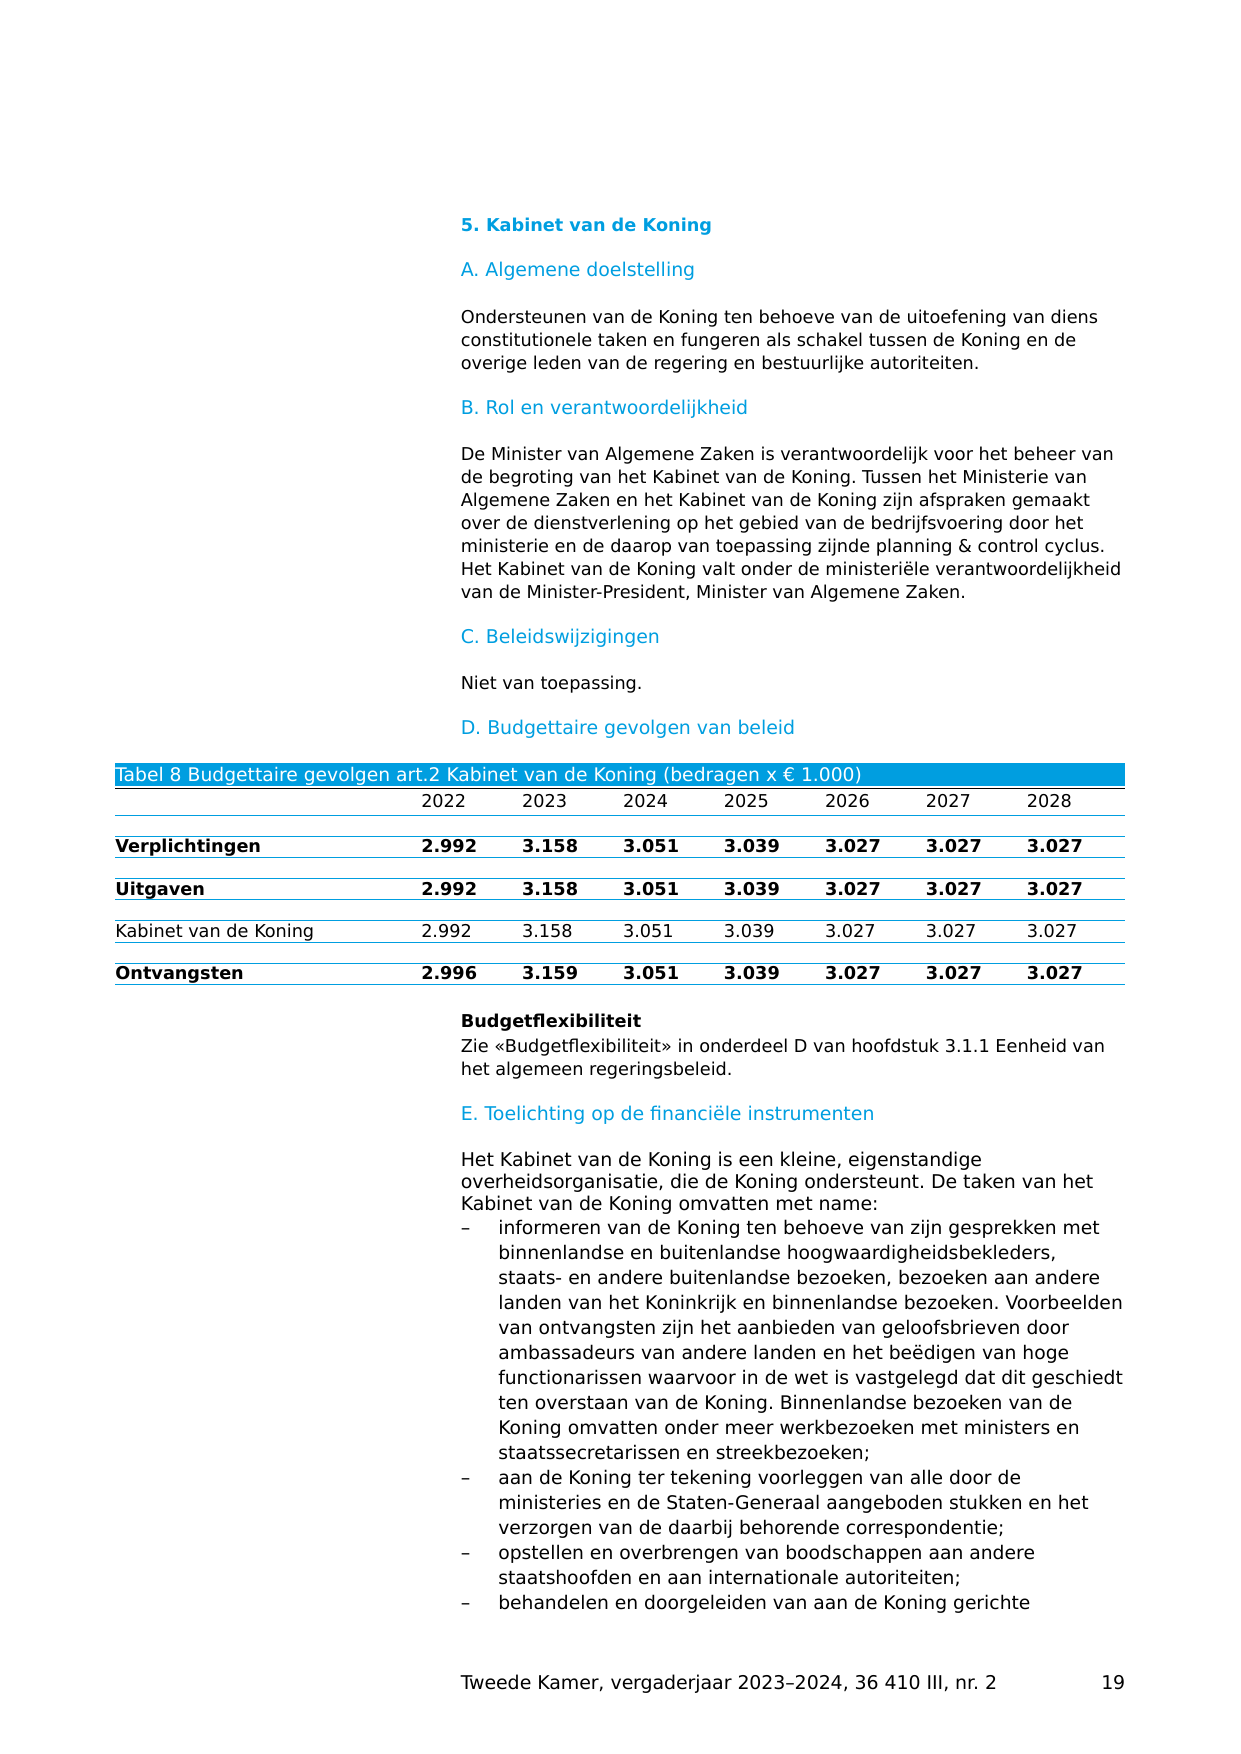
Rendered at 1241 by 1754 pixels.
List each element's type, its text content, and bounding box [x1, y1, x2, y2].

table_cell Kabinet van de Koning [115, 921, 418, 941]
table_cell [721, 900, 822, 920]
table_cell 3.027 [923, 921, 1024, 941]
table_cell [1024, 858, 1125, 878]
table_cell 3.027 [1024, 964, 1125, 984]
table_cell 3.027 [822, 879, 923, 899]
table_cell 2.992 [418, 837, 519, 857]
table_cell [721, 858, 822, 878]
table_cell [822, 858, 923, 878]
text Budgetflexibiliteit [461, 1009, 1125, 1032]
list behandelen en doorgeleiden van aan de Koning gerichte [461, 1589, 1125, 1614]
title A. Algemene doelstelling [461, 259, 1125, 281]
table_cell [923, 900, 1024, 920]
table_cell 3.027 [1024, 837, 1125, 857]
text Zie «Budgetflexibiliteit» in onderdeel D van hoofdstuk 3.1.1 Eenheid van het algemeen regeringsbeleid. [461, 1034, 1125, 1080]
text De Minister van Algemene Zaken is verantwoordelijk voor het beheer van de begroting van het Kabinet van de Koning. Tussen het Ministerie van Algemene Zaken en het Kabinet van de Koning zijn afspraken gemaakt over de dienstverlening op het gebied van de bedrijfsvoering door het ministerie en de daarop van toepassing zijnde planning & control cyclus. Het Kabinet van de Koning valt onder de ministeriële verantwoordelijkheid van de Minister-President, Minister van Algemene Zaken. [461, 442, 1125, 603]
table_cell 3.027 [822, 921, 923, 941]
table_cell [822, 900, 923, 920]
table_cell 3.027 [1024, 879, 1125, 899]
table_cell [620, 858, 721, 878]
text Niet van toepassing. [461, 671, 1125, 694]
table_cell [1024, 943, 1125, 963]
table_cell [519, 858, 620, 878]
table_cell 3.159 [519, 964, 620, 984]
table_cell 2.992 [418, 879, 519, 899]
table_cell 2026 [822, 789, 923, 814]
table_cell 2024 [620, 789, 721, 814]
table_cell [721, 943, 822, 963]
table_cell [923, 943, 1024, 963]
table_cell 3.158 [519, 879, 620, 899]
table_cell [115, 789, 418, 814]
table_cell Verplichtingen [115, 837, 418, 857]
table_cell 2023 [519, 789, 620, 814]
table_cell 2027 [923, 789, 1024, 814]
text Het Kabinet van de Koning is een kleine, eigenstandige overheidsorganisatie, die de Koning ondersteunt. De taken van het Kabinet van de Koning omvatten met name: [461, 1149, 1125, 1214]
table_cell 2025 [721, 789, 822, 814]
table_cell 3.039 [721, 921, 822, 941]
table_cell 3.051 [620, 964, 721, 984]
title B. Rol en verantwoordelijkheid [461, 397, 1125, 418]
table_cell 3.039 [721, 837, 822, 857]
table_cell [519, 900, 620, 920]
title C. Beleidswijzigingen [461, 626, 1125, 647]
table_cell [1024, 900, 1125, 920]
table_cell Ontvangsten [115, 964, 418, 984]
table_cell 3.027 [822, 964, 923, 984]
table_cell [115, 858, 418, 878]
table_cell [115, 943, 418, 963]
table_cell [923, 858, 1024, 878]
table_cell [115, 816, 418, 836]
table_cell [519, 816, 620, 836]
table_cell 3.051 [620, 921, 721, 941]
table_cell 3.027 [923, 837, 1024, 857]
table_cell [519, 943, 620, 963]
table_cell [115, 900, 418, 920]
table_cell 3.027 [822, 837, 923, 857]
table_cell [822, 816, 923, 836]
table_cell 3.039 [721, 879, 822, 899]
table_cell Uitgaven [115, 879, 418, 899]
table_cell [721, 816, 822, 836]
table_cell [620, 816, 721, 836]
table_cell 3.158 [519, 921, 620, 941]
text Ondersteunen van de Koning ten behoeve van de uitoefening van diens constitutionele taken en fungeren als schakel tussen de Koning en de overige leden van de regering en bestuurlijke autoriteiten. [461, 305, 1125, 374]
title 5. Kabinet van de Koning [461, 213, 1125, 236]
table_cell 2.992 [418, 921, 519, 941]
table_cell 3.027 [923, 879, 1024, 899]
table_cell 2028 [1024, 789, 1125, 814]
table_cell 2.996 [418, 964, 519, 984]
table_cell 3.158 [519, 837, 620, 857]
table_cell 3.039 [721, 964, 822, 984]
table_cell 3.051 [620, 837, 721, 857]
table_cell 3.027 [1024, 921, 1125, 941]
list informeren van de Koning ten behoeve van zijn gesprekken met binnenlandse en buitenlandse hoogwaardigheidsbekleders, staats- en andere buitenlandse bezoeken, bezoeken aan andere landen van het Koninkrijk en binnenlandse bezoeken. Voorbeelden van ontvangsten zijn het aanbieden van geloofsbrieven door ambassadeurs van andere landen en het beëdigen van hoge functionarissen waarvoor in de wet is vastgelegd dat dit geschiedt ten overstaan van de Koning. Binnenlandse bezoeken van de Koning omvatten onder meer werkbezoeken met ministers en staatssecretarissen en streekbezoeken; [461, 1214, 1125, 1464]
table_cell [418, 816, 519, 836]
title D. Budgettaire gevolgen van beleid [461, 717, 1125, 739]
table_cell [418, 900, 519, 920]
table_cell [418, 943, 519, 963]
list aan de Koning ter tekening voorleggen van alle door de ministeries en de Staten-Generaal aangeboden stukken en het verzorgen van de daarbij behorende correspondentie; [461, 1464, 1125, 1539]
table_cell 3.051 [620, 879, 721, 899]
table_cell [923, 816, 1024, 836]
table_cell 3.027 [923, 964, 1024, 984]
table_cell 2022 [418, 789, 519, 814]
table_cell [620, 900, 721, 920]
table_cell [822, 943, 923, 963]
list opstellen en overbrengen van boodschappen aan andere staatshoofden en aan internationale autoriteiten; [461, 1539, 1125, 1589]
title E. Toelichting op de financiële instrumenten [461, 1103, 1125, 1125]
table_cell [620, 943, 721, 963]
table_cell [418, 858, 519, 878]
table_cell [1024, 816, 1125, 836]
